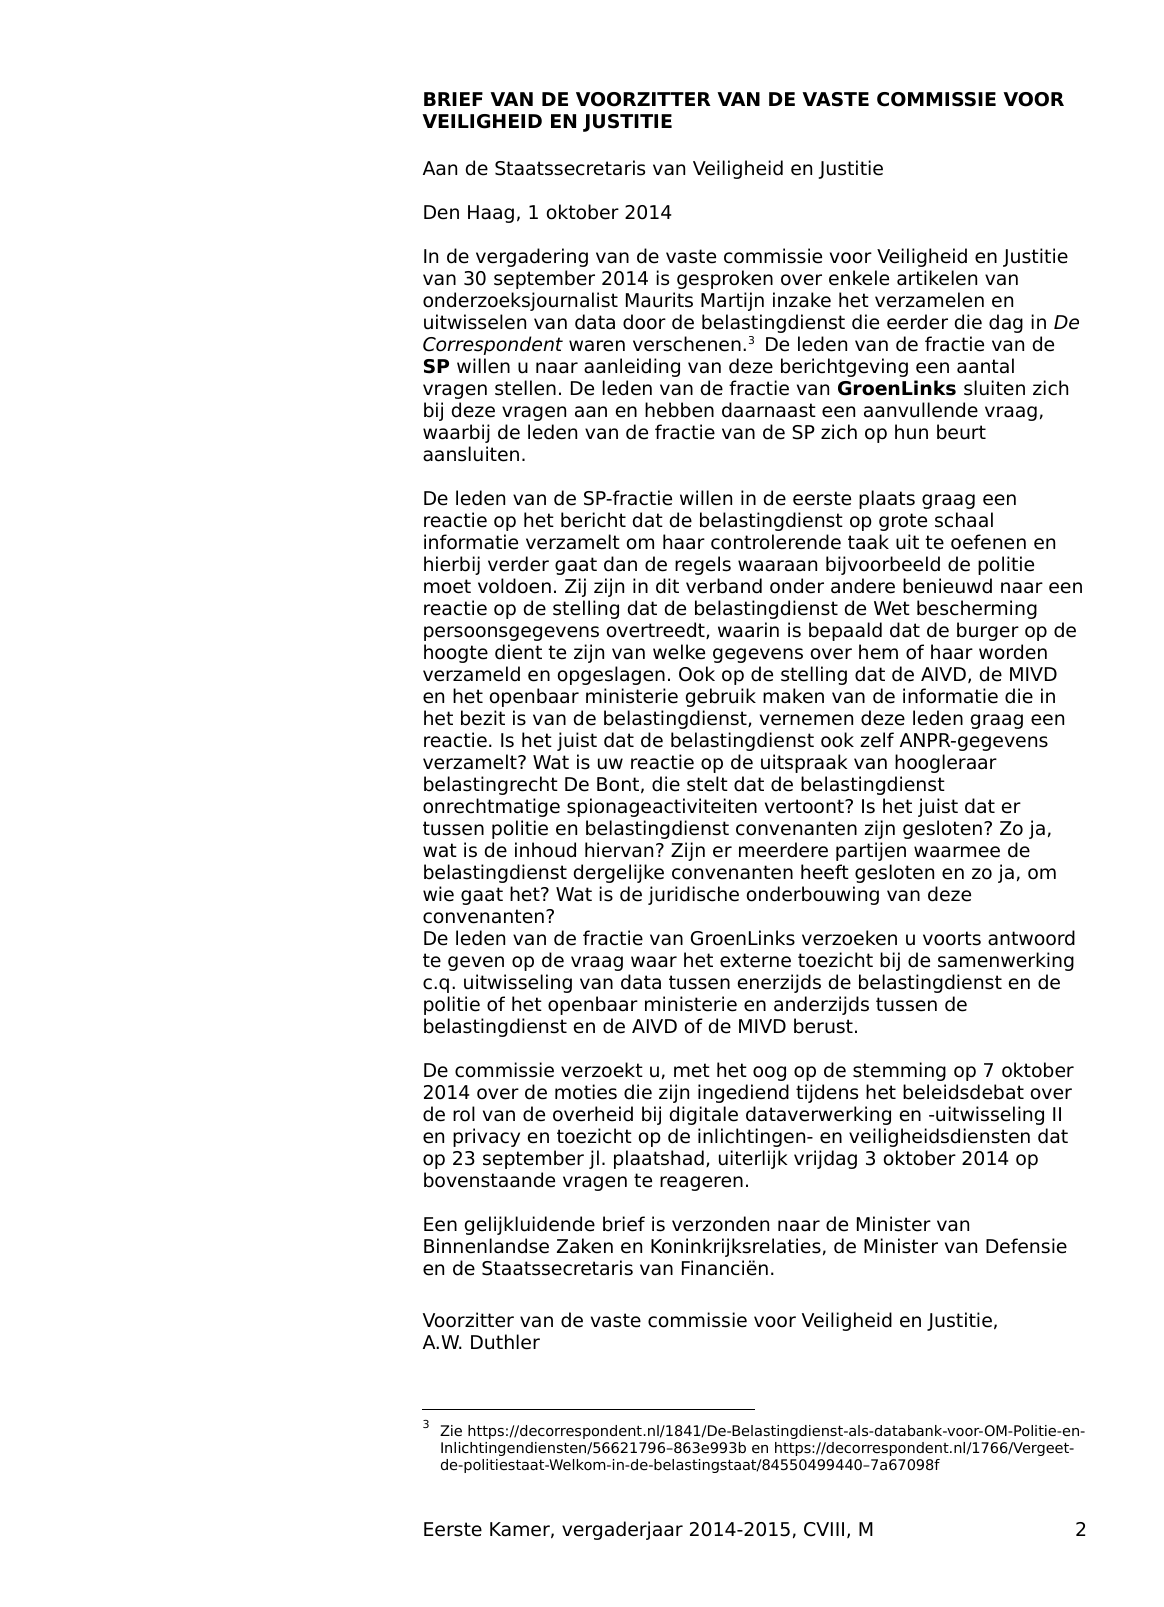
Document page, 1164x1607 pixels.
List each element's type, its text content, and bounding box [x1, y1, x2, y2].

text De leden van de SP-fractie willen in de eerste plaats graag een reactie op het bericht dat de belastingdienst op grote schaal informatie verzamelt om haar controlerende taak uit te oefenen en hierbij verder gaat dan de regels waaraan bijvoorbeeld de politie moet voldoen. Zij zijn in dit verband onder andere benieuwd naar een reactie op de stelling dat de belastingdienst de Wet bescherming persoonsgegevens overtreedt, waarin is bepaald dat de burger op de hoogte dient te zijn van welke gegevens over hem of haar worden verzameld en opgeslagen. Ook op de stelling dat de AIVD, de MIVD en het openbaar ministerie gebruik maken van de informatie die in het bezit is van de belastingdienst, vernemen deze leden graag een reactie. Is het juist dat de belastingdienst ook zelf ANPR-gegevens verzamelt? Wat is uw reactie op de uitspraak van hoogleraar belastingrecht De Bont, die stelt dat de belastingdienst onrechtmatige spionageactiviteiten vertoont? Is het juist dat er tussen politie en belastingdienst convenanten zijn gesloten? Zo ja, wat is de inhoud hiervan? Zijn er meerdere partijen waarmee de belastingdienst dergelijke convenanten heeft gesloten en zo ja, om wie gaat het? Wat is de juridische onderbouwing van deze convenanten? [422, 488, 1087, 928]
text Aan de Staatssecretaris van Veiligheid en Justitie [422, 158, 1087, 180]
text In de vergadering van de vaste commissie voor Veiligheid en Justitie van 30 september 2014 is gesproken over enkele artikelen van onderzoeksjournalist Maurits Martijn inzake het verzamelen en uitwisselen van data door de belastingdienst die eerder die dag in De Correspondent waren verschenen. De leden van de fractie van de SP willen u naar aanleiding van deze berichtgeving een aantal vragen stellen. De leden van de fractie van GroenLinks sluiten zich bij deze vragen aan en hebben daarnaast een aanvullende vraag, waarbij de leden van de fractie van de SP zich op hun beurt aansluiten. [422, 246, 1087, 466]
text Voorzitter van de vaste commissie voor Veiligheid en Justitie, A.W. Duthler [422, 1310, 1087, 1354]
text Een gelijkluidende brief is verzonden naar de Minister van Binnenlandse Zaken en Koninkrijksrelaties, de Minister van Defensie en de Staatssecretaris van Financiën. [422, 1214, 1087, 1280]
text De commissie verzoekt u, met het oog op de stemming op 7 oktober 2014 over de moties die zijn ingediend tijdens het beleidsdebat over de rol van de overheid bij digitale dataverwerking en -uitwisseling II en privacy en toezicht op de inlichtingen- en veiligheidsdiensten dat op 23 september jl. plaatshad, uiterlijk vrijdag 3 oktober 2014 op bovenstaande vragen te reageren. [422, 1060, 1087, 1192]
text Zie https://decorrespondent.nl/1841/De-Belastingdienst-als-databank-voor-OM-Politie-en-Inlichtingendiensten/56621796–863e993b en https://decorrespondent.nl/1766/Vergeet-de-politiestaat-Welkom-in-de-belastingstaat/84550499440–7a67098f [422, 1418, 1087, 1474]
text De leden van de fractie van GroenLinks verzoeken u voorts antwoord te geven op de vraag waar het externe toezicht bij de samenwerking c.q. uitwisseling van data tussen enerzijds de belastingdienst en de politie of het openbaar ministerie en anderzijds tussen de belastingdienst en de AIVD of de MIVD berust. [422, 928, 1087, 1038]
subtitle BRIEF VAN DE VOORZITTER VAN DE VASTE COMMISSIE VOOR VEILIGHEID EN JUSTITIE [422, 89, 1087, 133]
text Den Haag, 1 oktober 2014 [422, 202, 1087, 224]
